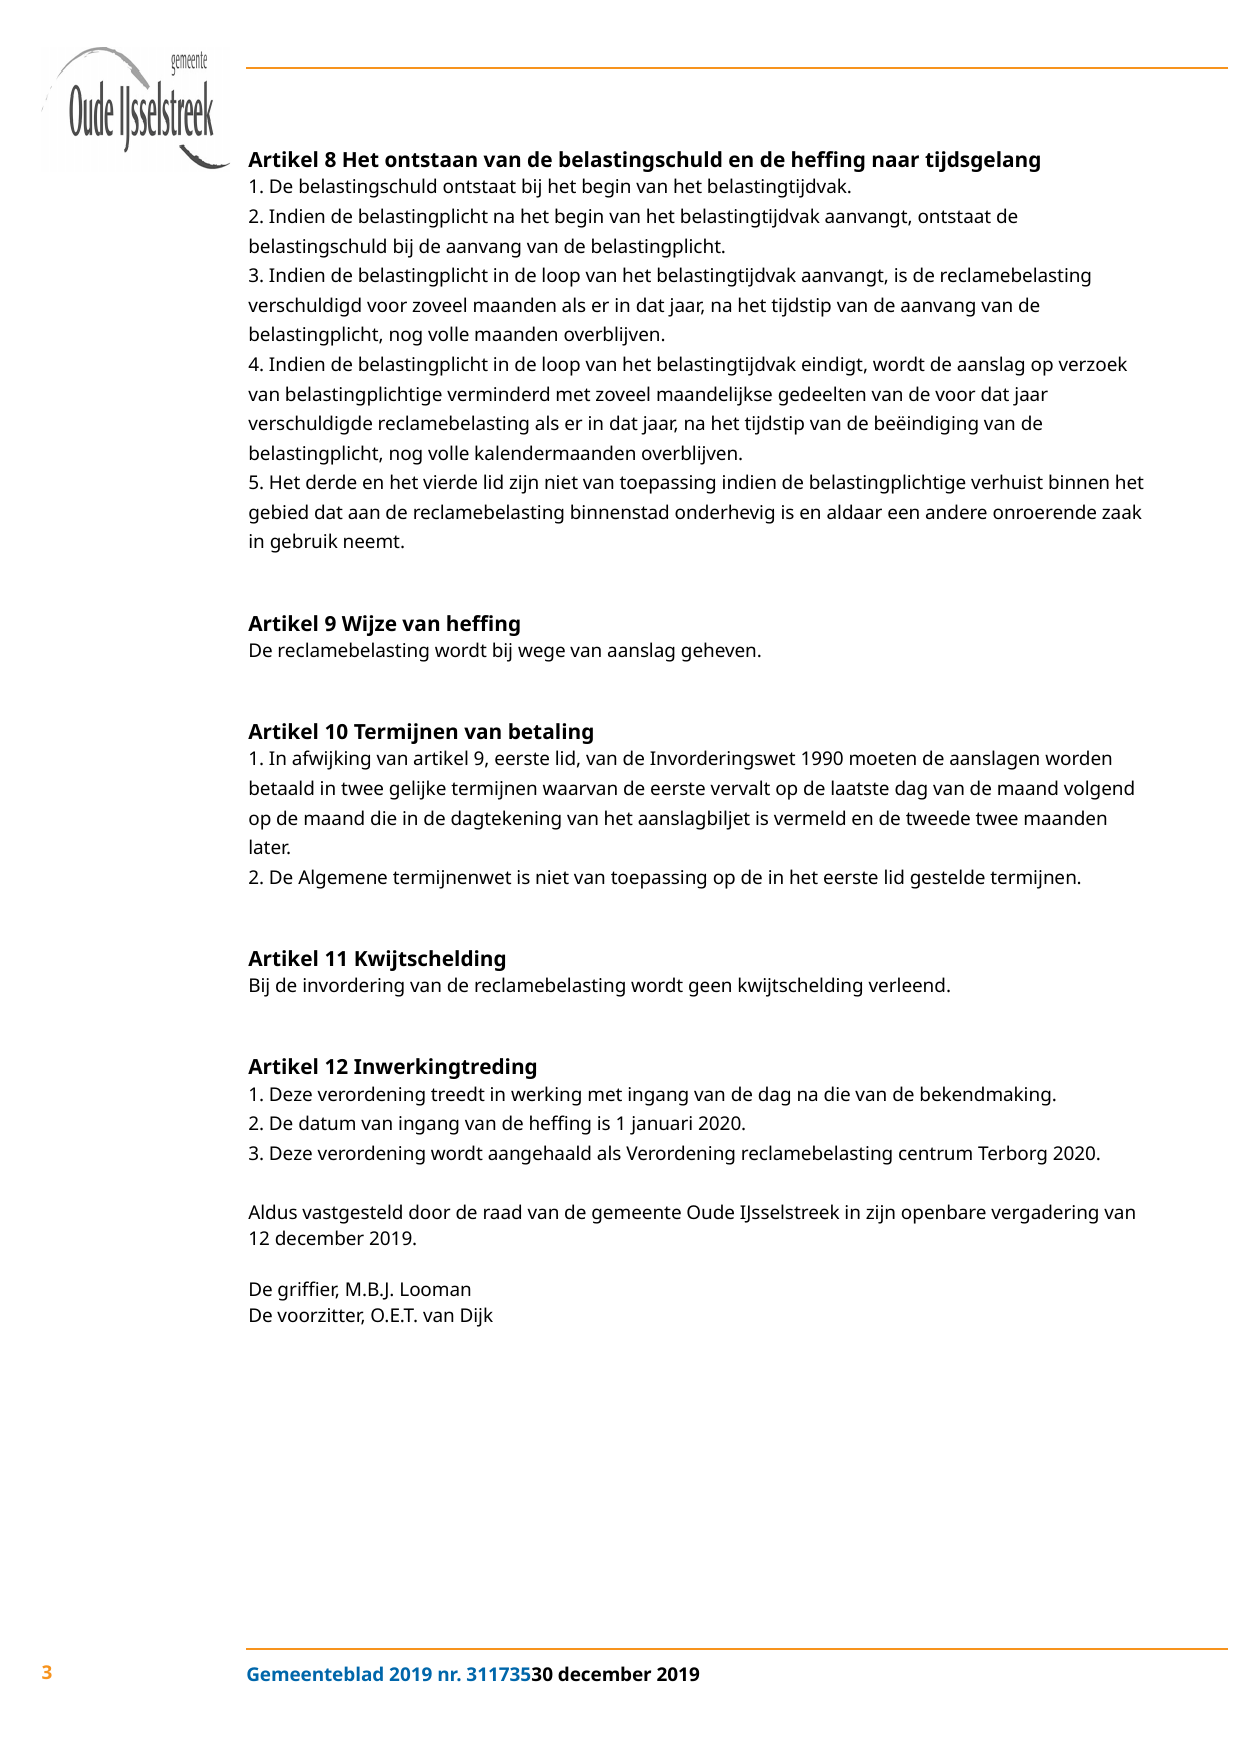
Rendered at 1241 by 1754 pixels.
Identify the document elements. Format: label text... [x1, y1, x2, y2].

text 4. Indien de belastingplicht in de loop van het belastingtijdvak eindigt, wordt de aanslag op verzoek van belastingplichtige verminderd met zoveel maandelijkse gedeelten van de voor dat jaar verschuldigde reclamebelasting als er in dat jaar, na het tijdstip van de beëindiging van de belastingplicht, nog volle kalendermaanden overblijven. [248, 351, 1152, 466]
text De reclamebelasting wordt bij wege van aanslag geheven. [248, 637, 1152, 663]
text Artikel 8 Het ontstaan van de belastingschuld en de heffing naar tijdsgelang [248, 145, 1152, 174]
text De griffier, M.B.J. Looman [248, 1276, 1152, 1302]
text 3. Indien de belastingplicht in de loop van het belastingtijdvak aanvangt, is de reclamebelasting verschuldigd voor zoveel maanden als er in dat jaar, na het tijdstip van de aanvang van de belastingplicht, nog volle maanden overblijven. [248, 262, 1152, 347]
text 1. In afwijking van artikel 9, eerste lid, van de Invorderingswet 1990 moeten de aanslagen worden betaald in twee gelijke termijnen waarvan de eerste vervalt op de laatste dag van de maand volgend op de maand die in de dagtekening van het aanslagbiljet is vermeld en de tweede twee maanden later. [248, 746, 1152, 860]
text Bij de invordering van de reclamebelasting wordt geen kwijtschelding verleend. [248, 972, 1152, 998]
text 12 december 2019. [248, 1225, 1152, 1251]
text Artikel 9 Wijze van heffing [248, 609, 1152, 637]
picture [41, 47, 231, 172]
text 2. De datum van ingang van de heffing is 1 januari 2020. [248, 1110, 1152, 1136]
text Artikel 12 Inwerkingtreding [248, 1052, 1152, 1081]
text Artikel 10 Termijnen van betaling [248, 717, 1152, 746]
text 5. Het derde en het vierde lid zijn niet van toepassing indien de belastingplichtige verhuist binnen het gebied dat aan de reclamebelasting binnenstad onderhevig is en aldaar een andere onroerende zaak in gebruik neemt. [248, 469, 1152, 554]
text 1. Deze verordening treedt in werking met ingang van de dag na die van de bekendmaking. [248, 1081, 1152, 1106]
text 2. De Algemene termijnenwet is niet van toepassing op de in het eerste lid gestelde termijnen. [248, 864, 1152, 889]
text Artikel 11 Kwijtschelding [248, 944, 1152, 972]
text Aldus vastgesteld door de raad van de gemeente Oude IJsselstreek in zijn openbare vergadering van [248, 1199, 1152, 1225]
text 2. Indien de belastingplicht na het begin van het belastingtijdvak aanvangt, ontstaat de belastingschuld bij de aanvang van de belastingplicht. [248, 203, 1152, 258]
text 1. De belastingschuld ontstaat bij het begin van het belastingtijdvak. [248, 174, 1152, 199]
text De voorzitter, O.E.T. van Dijk [248, 1302, 1152, 1328]
text 3. Deze verordening wordt aangehaald als Verordening reclamebelasting centrum Terborg 2020. [248, 1140, 1152, 1166]
